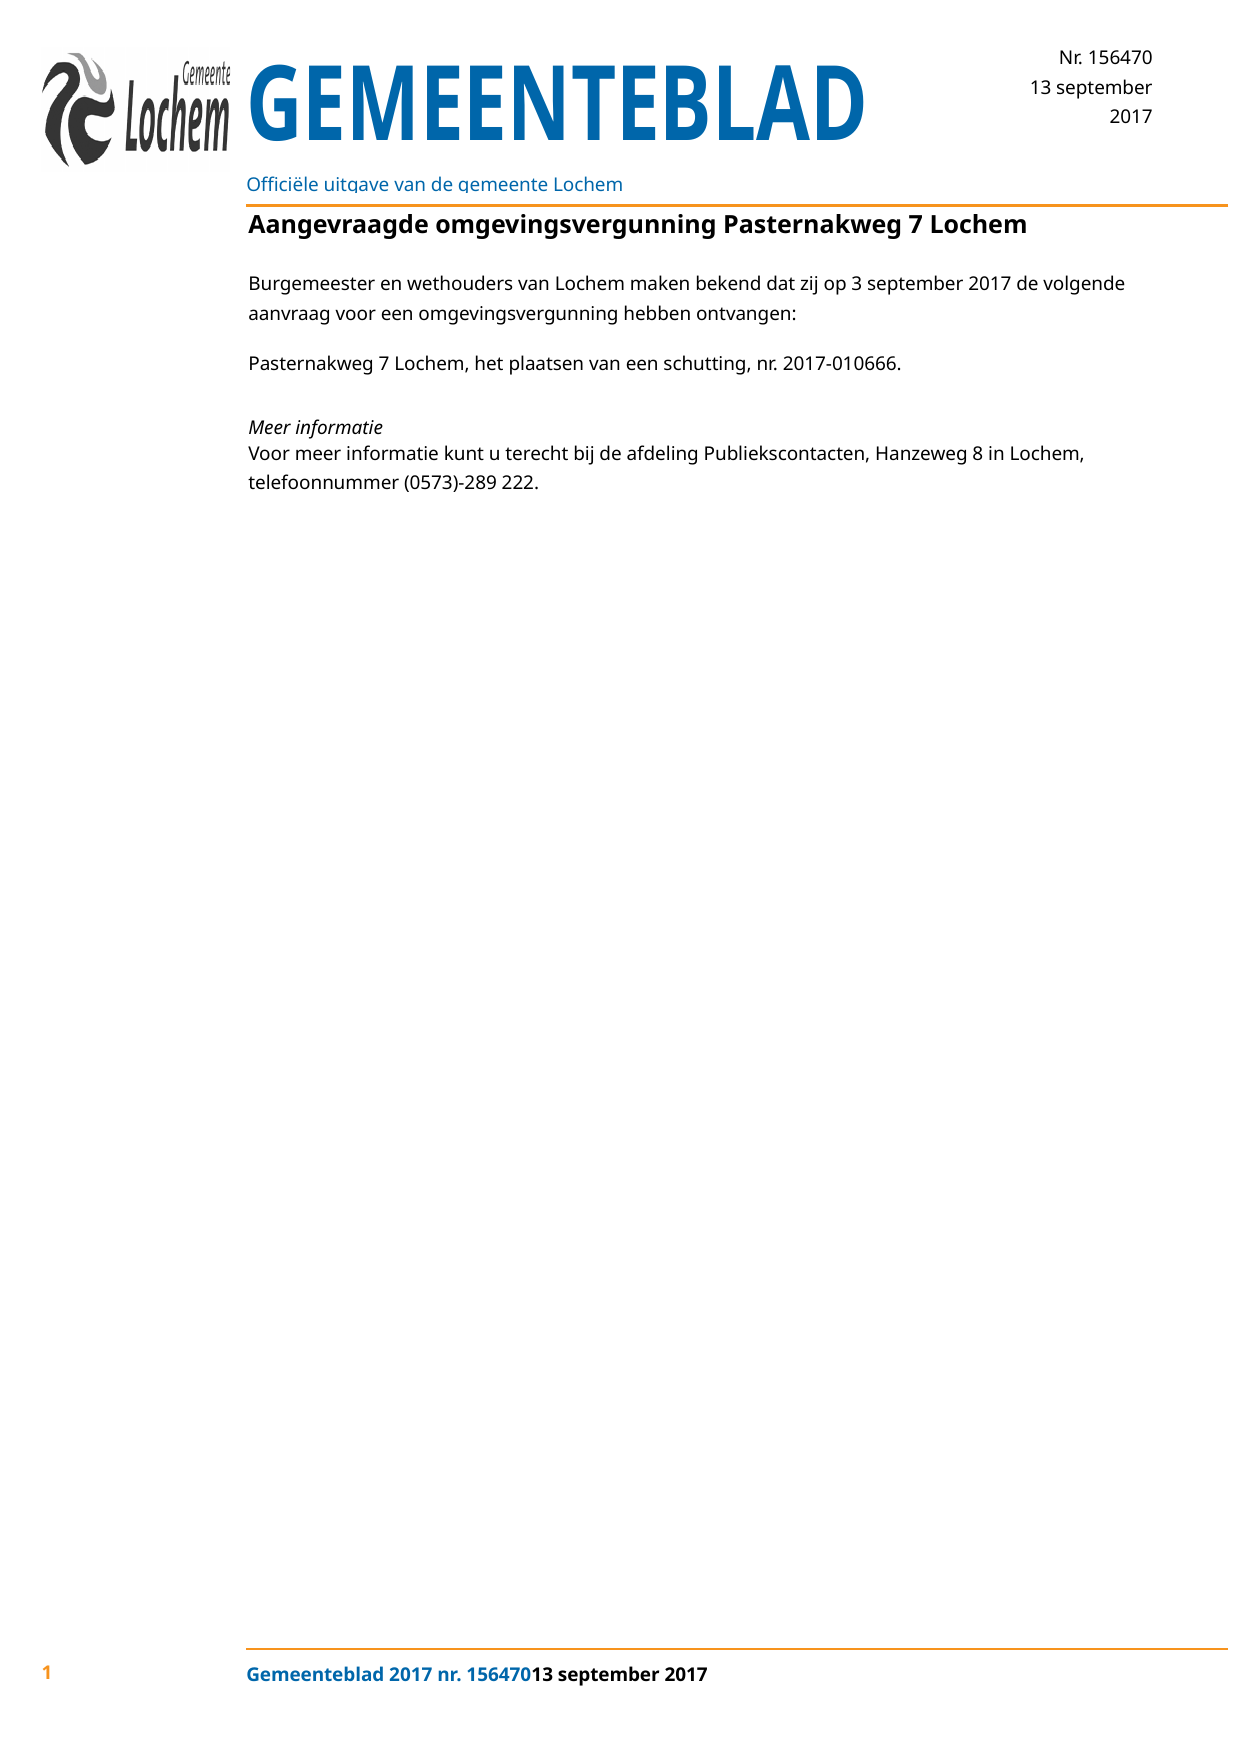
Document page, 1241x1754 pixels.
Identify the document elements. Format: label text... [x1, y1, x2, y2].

text Burgemeester en wethouders van Lochem maken bekend dat zij op 3 september 2017 de volgende aanvraag voor een omgevingsvergunning hebben ontvangen: [248, 270, 1152, 326]
text Voor meer informatie kunt u terecht bij de afdeling Publiekscontacten, Hanzeweg 8 in Lochem, telefoonnummer (0573)-289 222. [248, 440, 1152, 495]
text Meer informatie [248, 414, 1152, 440]
text Aangevraagde omgevingsvergunning Pasternakweg 7 Lochem [248, 207, 1152, 241]
text Pasternakweg 7 Lochem, het plaatsen van een schutting, nr. 2017-010666. [248, 350, 1152, 376]
picture [41, 47, 231, 172]
